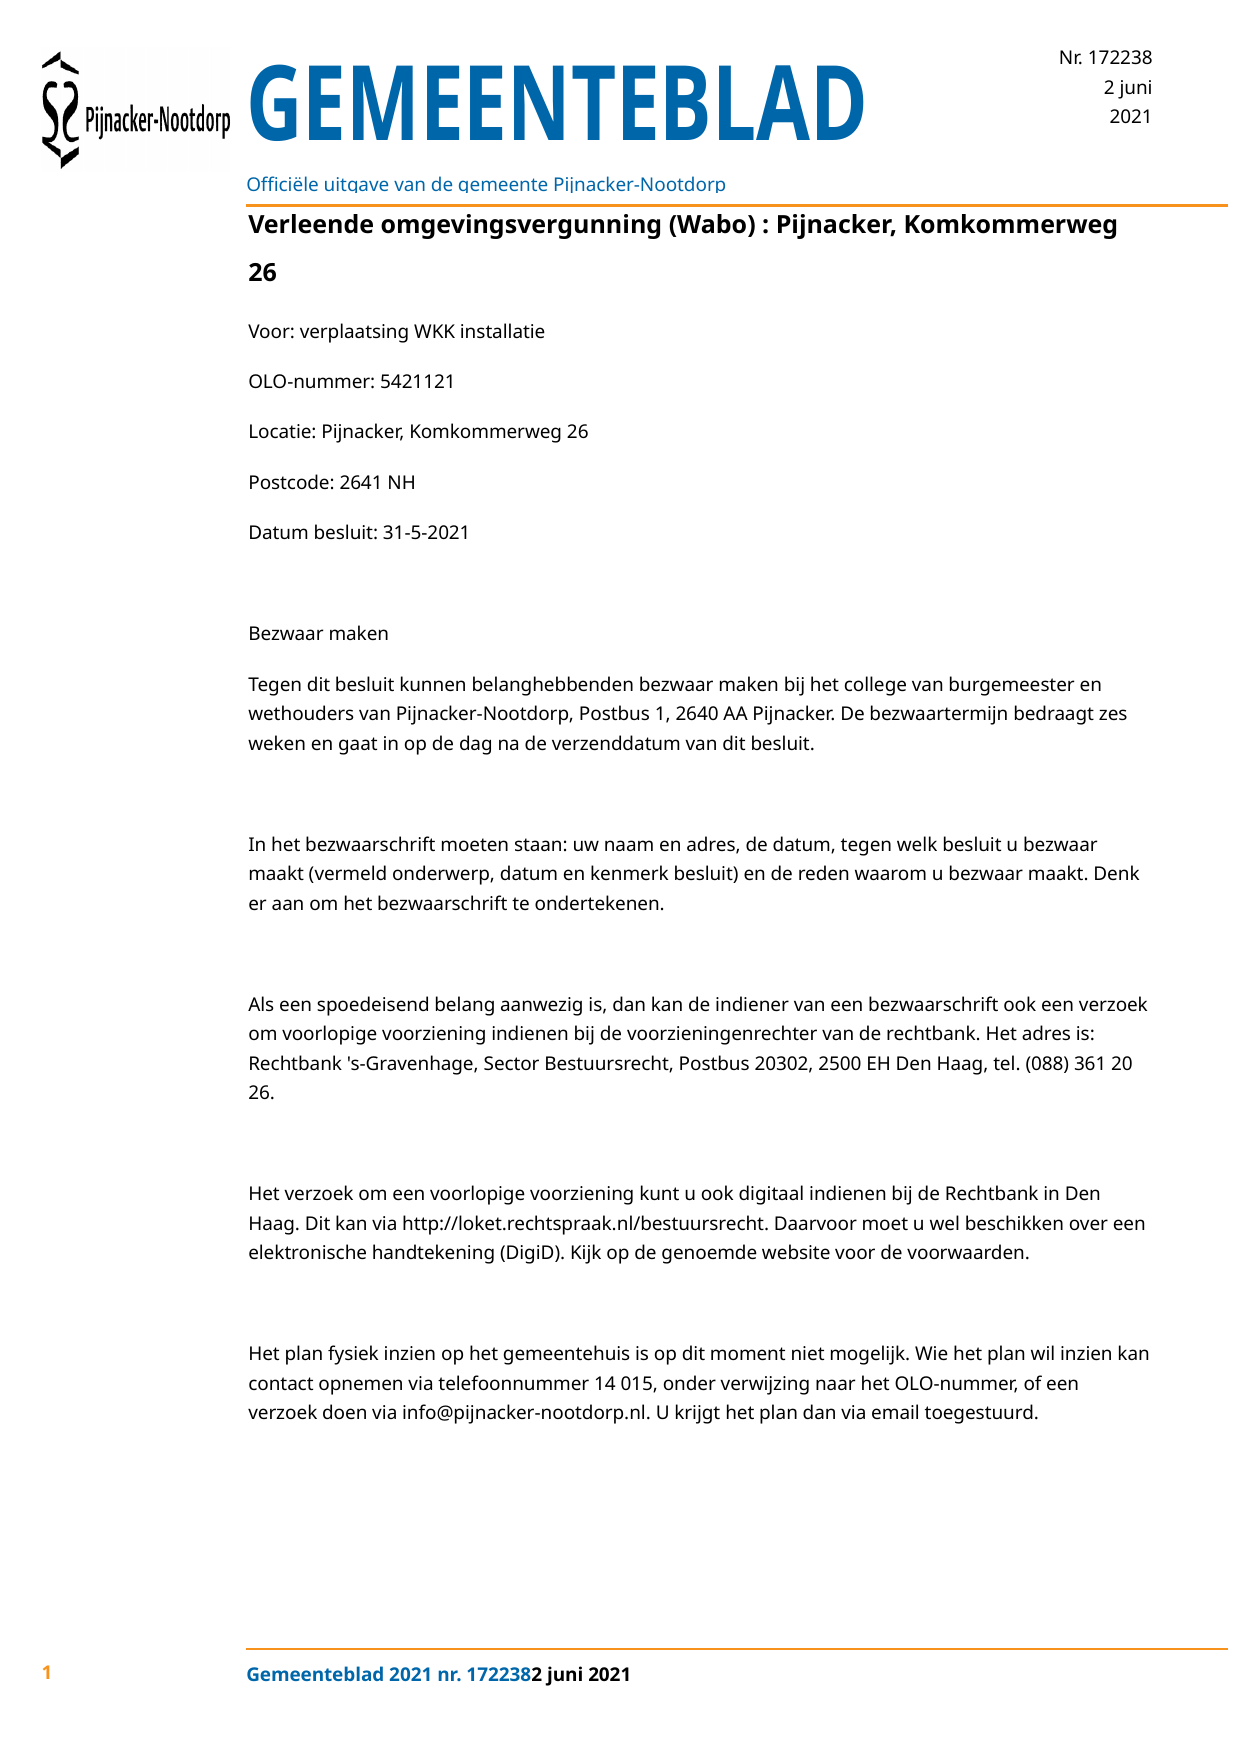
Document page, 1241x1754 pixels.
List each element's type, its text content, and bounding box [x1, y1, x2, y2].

text Bezwaar maken [248, 620, 1152, 646]
text Het verzoek om een voorlopige voorziening kunt u ook digitaal indienen bij de Rechtbank in Den Haag. Dit kan via http://loket.rechtspraak.nl/bestuursrecht. Daarvoor moet u wel beschikken over een elektronische handtekening (DigiD). Kijk op de genoemde website voor de voorwaarden. [248, 1180, 1152, 1265]
picture [41, 47, 231, 172]
text Verleende omgevingsvergunning (Wabo) : Pijnacker, Komkommerweg 26 [248, 207, 1152, 288]
text In het bezwaarschrift moeten staan: uw naam en adres, de datum, tegen welk besluit u bezwaar maakt (vermeld onderwerp, datum en kenmerk besluit) en de reden waarom u bezwaar maakt. Denk er aan om het bezwaarschrift te ondertekenen. [248, 831, 1152, 916]
text Postcode: 2641 NH [248, 469, 1152, 495]
text OLO-nummer: 5421121 [248, 368, 1152, 394]
text Datum besluit: 31-5-2021 [248, 519, 1152, 545]
text Tegen dit besluit kunnen belanghebbenden bezwaar maken bij het college van burgemeester en wethouders van Pijnacker-Nootdorp, Postbus 1, 2640 AA Pijnacker. De bezwaartermijn bedraagt zes weken en gaat in op de dag na de verzenddatum van dit besluit. [248, 671, 1152, 756]
text Voor: verplaatsing WKK installatie [248, 318, 1152, 344]
text Locatie: Pijnacker, Komkommerweg 26 [248, 419, 1152, 444]
text Het plan fysiek inzien op het gemeentehuis is op dit moment niet mogelijk. Wie het plan wil inzien kan contact opnemen via telefoonnummer 14 015, onder verwijzing naar het OLO-nummer, of een verzoek doen via info@pijnacker-nootdorp.nl. U krijgt het plan dan via email toegestuurd. [248, 1340, 1152, 1425]
text Als een spoedeisend belang aanwezig is, dan kan de indiener van een bezwaarschrift ook een verzoek om voorlopige voorziening indienen bij de voorzieningenrechter van de rechtbank. Het adres is: Rechtbank 's-Gravenhage, Sector Bestuursrecht, Postbus 20302, 2500 EH Den Haag, tel. (088) 361 20 26. [248, 991, 1152, 1105]
